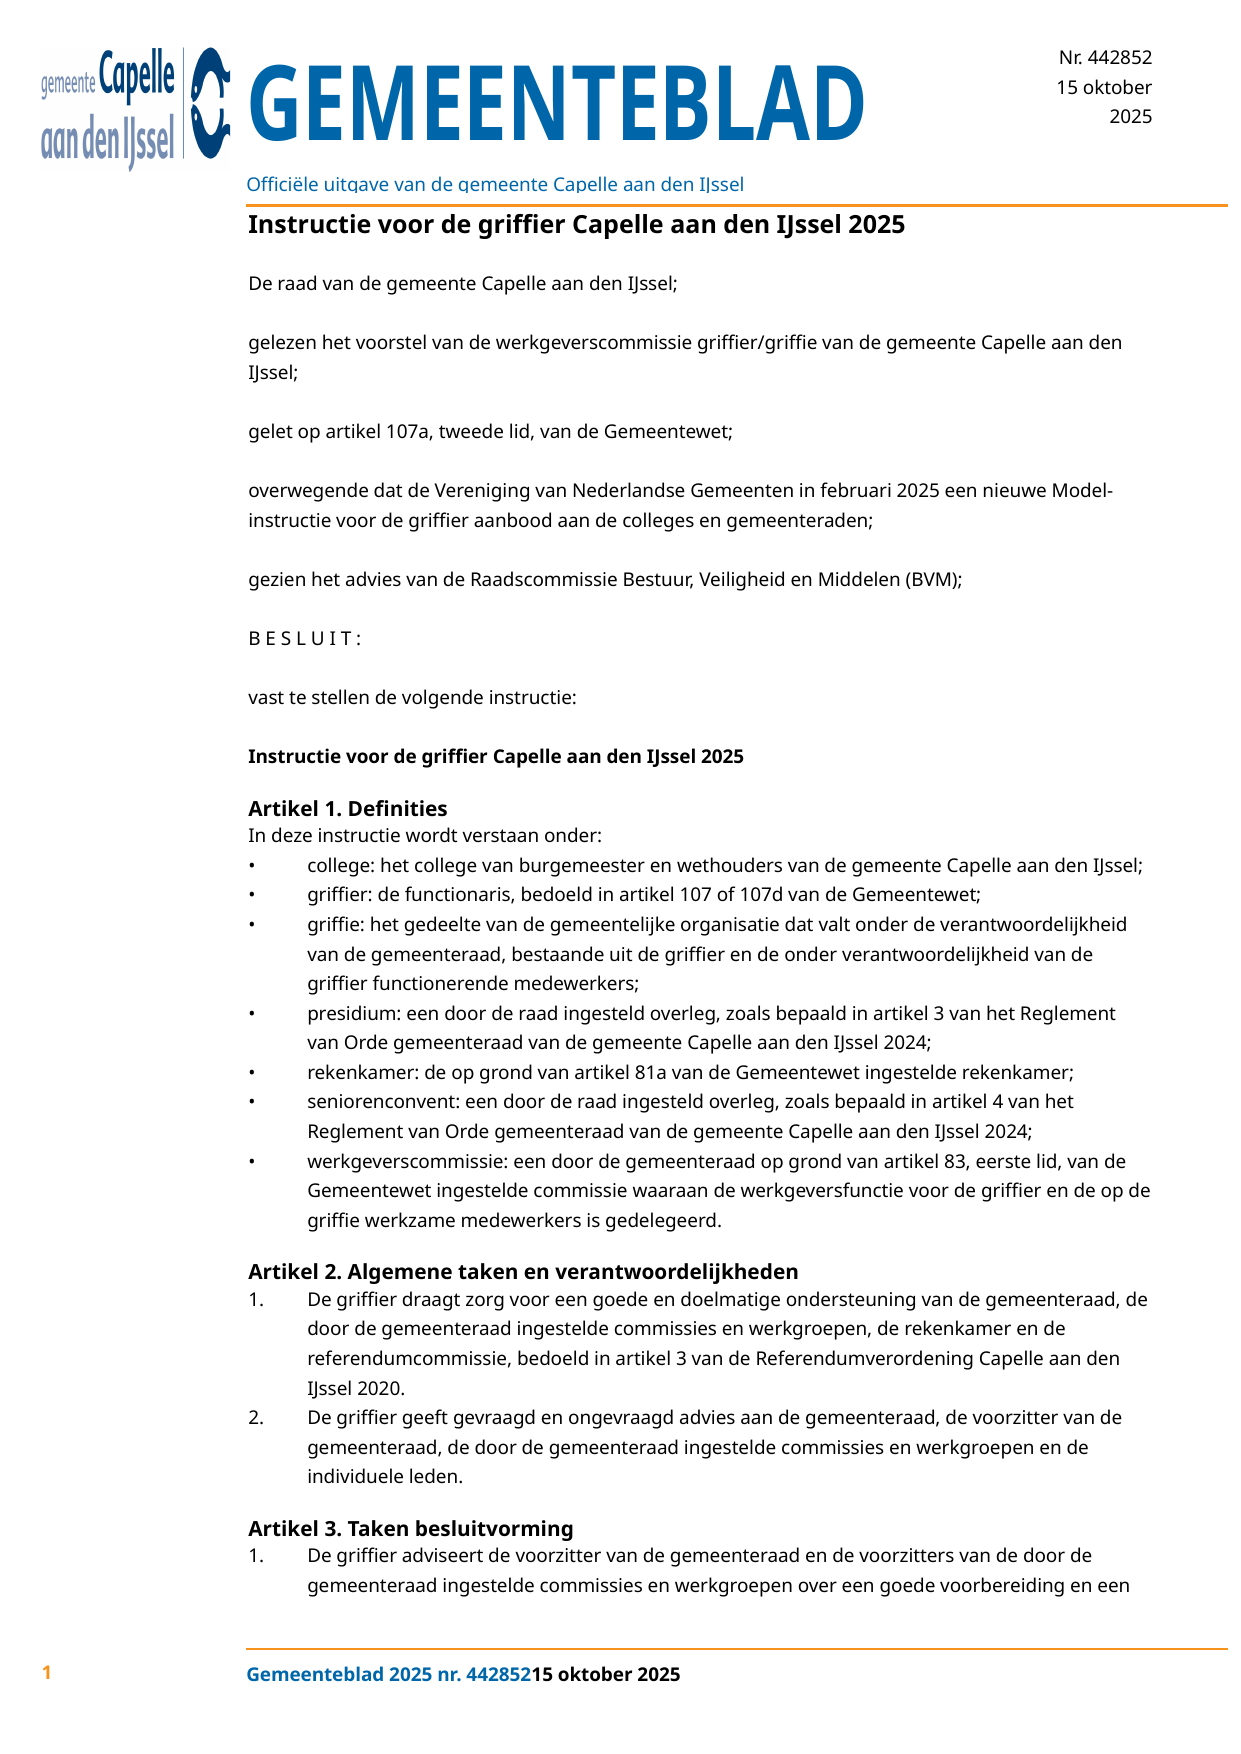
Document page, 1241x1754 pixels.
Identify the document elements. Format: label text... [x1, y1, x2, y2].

text In deze instructie wordt verstaan onder: [248, 822, 1152, 848]
text gelezen het voorstel van de werkgeverscommissie griffier/griffie van de gemeente Capelle aan den IJssel; [248, 329, 1152, 385]
list seniorenconvent: een door de raad ingesteld overleg, zoals bepaald in artikel 4 van het Reglement van Orde gemeenteraad van de gemeente Capelle aan den IJssel 2024; [248, 1089, 1152, 1144]
text Artikel 3. Taken besluitvorming [248, 1514, 1152, 1542]
text Instructie voor de griffier Capelle aan den IJssel 2025 [248, 744, 1152, 769]
list griffie: het gedeelte van de gemeentelijke organisatie dat valt onder de verantwoordelijkheid van de gemeenteraad, bestaande uit de griffier en de onder verantwoordelijkheid van de griffier functionerende medewerkers; [248, 911, 1152, 996]
text De raad van de gemeente Capelle aan den IJssel; [248, 270, 1152, 296]
list griffier: de functionaris, bedoeld in artikel 107 of 107d van de Gemeentewet; [248, 882, 1152, 907]
list presidium: een door de raad ingesteld overleg, zoals bepaald in artikel 3 van het Reglement van Orde gemeenteraad van de gemeente Capelle aan den IJssel 2024; [248, 1000, 1152, 1055]
text Artikel 1. Definities [248, 794, 1152, 822]
text vast te stellen de volgende instructie: [248, 684, 1152, 710]
list De griffier adviseert de voorzitter van de gemeenteraad en de voorzitters van de door de gemeenteraad ingestelde commissies en werkgroepen over een goede voorbereiding en een [248, 1542, 1152, 1598]
text gelet op artikel 107a, tweede lid, van de Gemeentewet; [248, 418, 1152, 444]
text Instructie voor de griffier Capelle aan den IJssel 2025 [248, 207, 1152, 241]
list De griffier draagt zorg voor een goede en doelmatige ondersteuning van de gemeenteraad, de door de gemeenteraad ingestelde commissies en werkgroepen, de rekenkamer en de referendumcommissie, bedoeld in artikel 3 van de Referendumverordening Capelle aan den IJssel 2020. [248, 1286, 1152, 1400]
list rekenkamer: de op grond van artikel 81a van de Gemeentewet ingestelde rekenkamer; [248, 1059, 1152, 1085]
list college: het college van burgemeester en wethouders van de gemeente Capelle aan den IJssel; [248, 852, 1152, 878]
list De griffier geeft gevraagd en ongevraagd advies aan de gemeenteraad, de voorzitter van de gemeenteraad, de door de gemeenteraad ingestelde commissies en werkgroepen en de individuele leden. [248, 1404, 1152, 1489]
text gezien het advies van de Raadscommissie Bestuur, Veiligheid en Middelen (BVM); [248, 566, 1152, 592]
list werkgeverscommissie: een door de gemeenteraad op grond van artikel 83, eerste lid, van de Gemeentewet ingestelde commissie waaraan de werkgeversfunctie voor de griffier en de op de griffie werkzame medewerkers is gedelegeerd. [248, 1148, 1152, 1233]
text overwegende dat de Vereniging van Nederlandse Gemeenten in februari 2025 een nieuwe Model-instructie voor de griffier aanbood aan de colleges en gemeenteraden; [248, 477, 1152, 533]
text B E S L U I T : [248, 625, 1152, 651]
picture [41, 47, 231, 172]
text Artikel 2. Algemene taken en verantwoordelijkheden [248, 1257, 1152, 1286]
